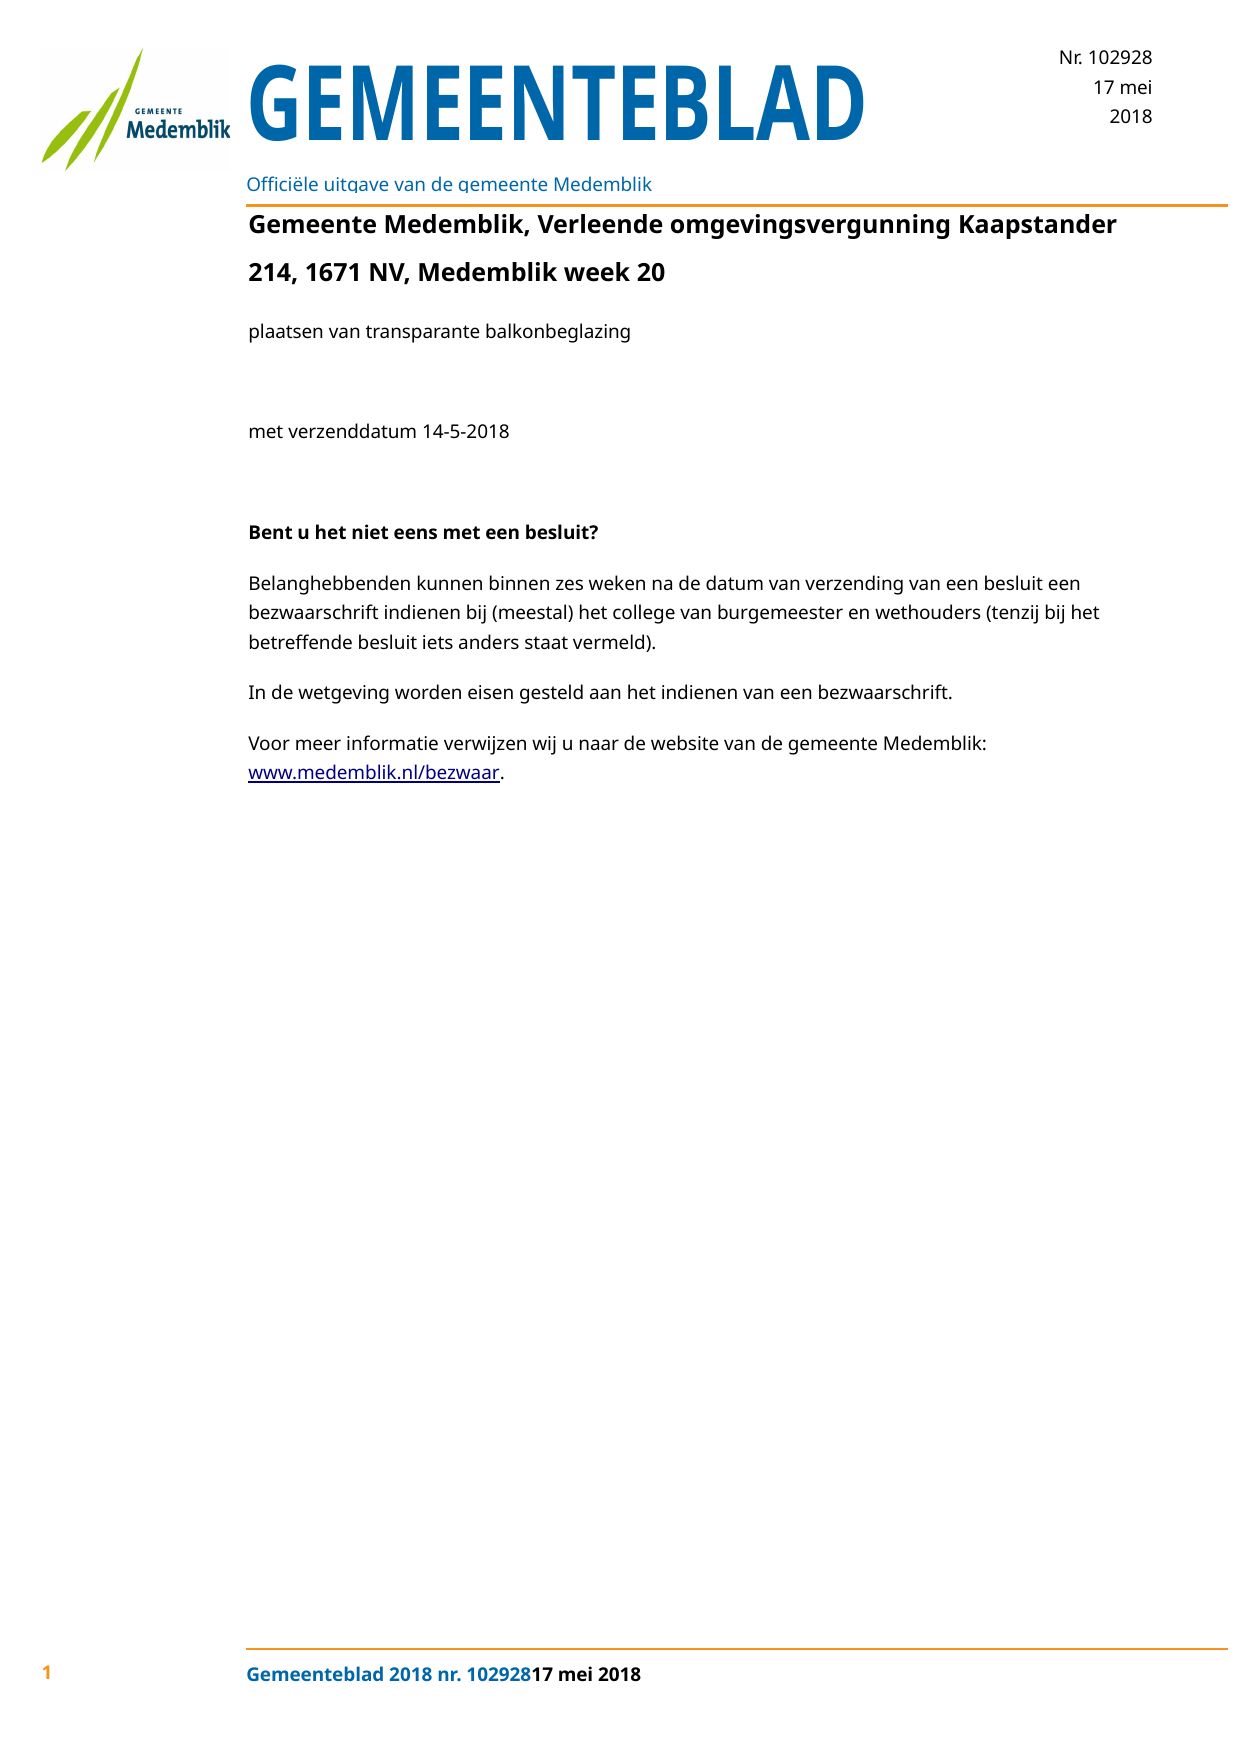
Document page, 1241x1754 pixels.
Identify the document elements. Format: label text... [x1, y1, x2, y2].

text Gemeente Medemblik, Verleende omgevingsvergunning Kaapstander 214, 1671 NV, Medemblik week 20 [248, 207, 1152, 288]
text Belanghebbenden kunnen binnen zes weken na de datum van verzending van een besluit een bezwaarschrift indienen bij (meestal) het college van burgemeester en wethouders (tenzij bij het betreffende besluit iets anders staat vermeld). [248, 570, 1152, 655]
text plaatsen van transparante balkonbeglazing [248, 318, 1152, 344]
text In de wetgeving worden eisen gesteld aan het indienen van een bezwaarschrift. [248, 679, 1152, 705]
picture [41, 47, 231, 172]
text Bent u het niet eens met een besluit? [248, 519, 1152, 545]
text met verzenddatum 14-5-2018 [248, 419, 1152, 444]
text Voor meer informatie verwijzen wij u naar de website van de gemeente Medemblik: www.medemblik.nl/bezwaar. [248, 730, 1152, 785]
